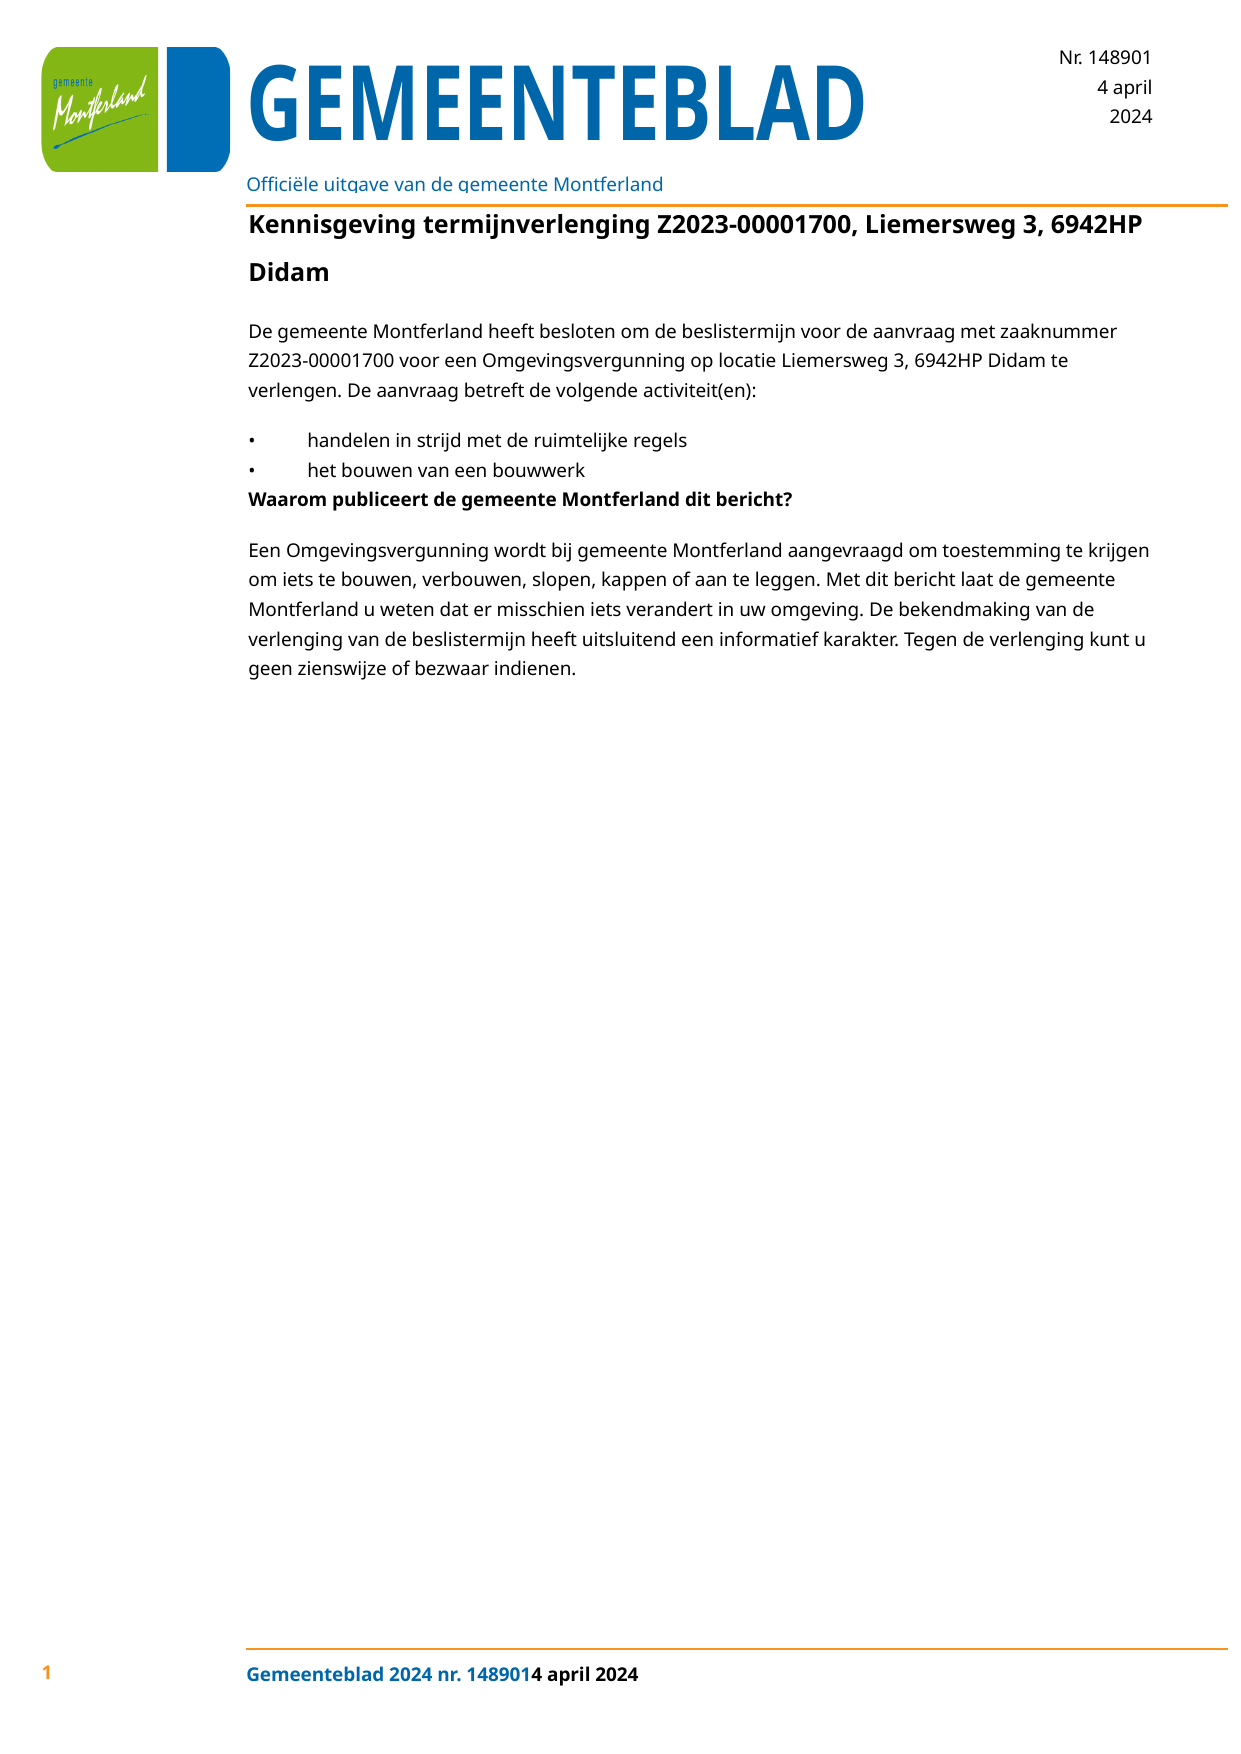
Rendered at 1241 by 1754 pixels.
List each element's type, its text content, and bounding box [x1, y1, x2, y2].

list het bouwen van een bouwwerk [248, 457, 1152, 483]
text Kennisgeving termijnverlenging Z2023-00001700, Liemersweg 3, 6942HP Didam [248, 207, 1152, 288]
picture [41, 47, 231, 172]
list handelen in strijd met de ruimtelijke regels [248, 427, 1152, 453]
text De gemeente Montferland heeft besloten om de beslistermijn voor de aanvraag met zaaknummer Z2023-00001700 voor een Omgevingsvergunning op locatie Liemersweg 3, 6942HP Didam te verlengen. De aanvraag betreft de volgende activiteit(en): [248, 318, 1152, 403]
text Een Omgevingsvergunning wordt bij gemeente Montferland aangevraagd om toestemming te krijgen om iets te bouwen, verbouwen, slopen, kappen of aan te leggen. Met dit bericht laat de gemeente Montferland u weten dat er misschien iets verandert in uw omgeving. De bekendmaking van de verlenging van de beslistermijn heeft uitsluitend een informatief karakter. Tegen de verlenging kunt u geen zienswijze of bezwaar indienen. [248, 537, 1152, 681]
text Waarom publiceert de gemeente Montferland dit bericht? [248, 487, 1152, 512]
